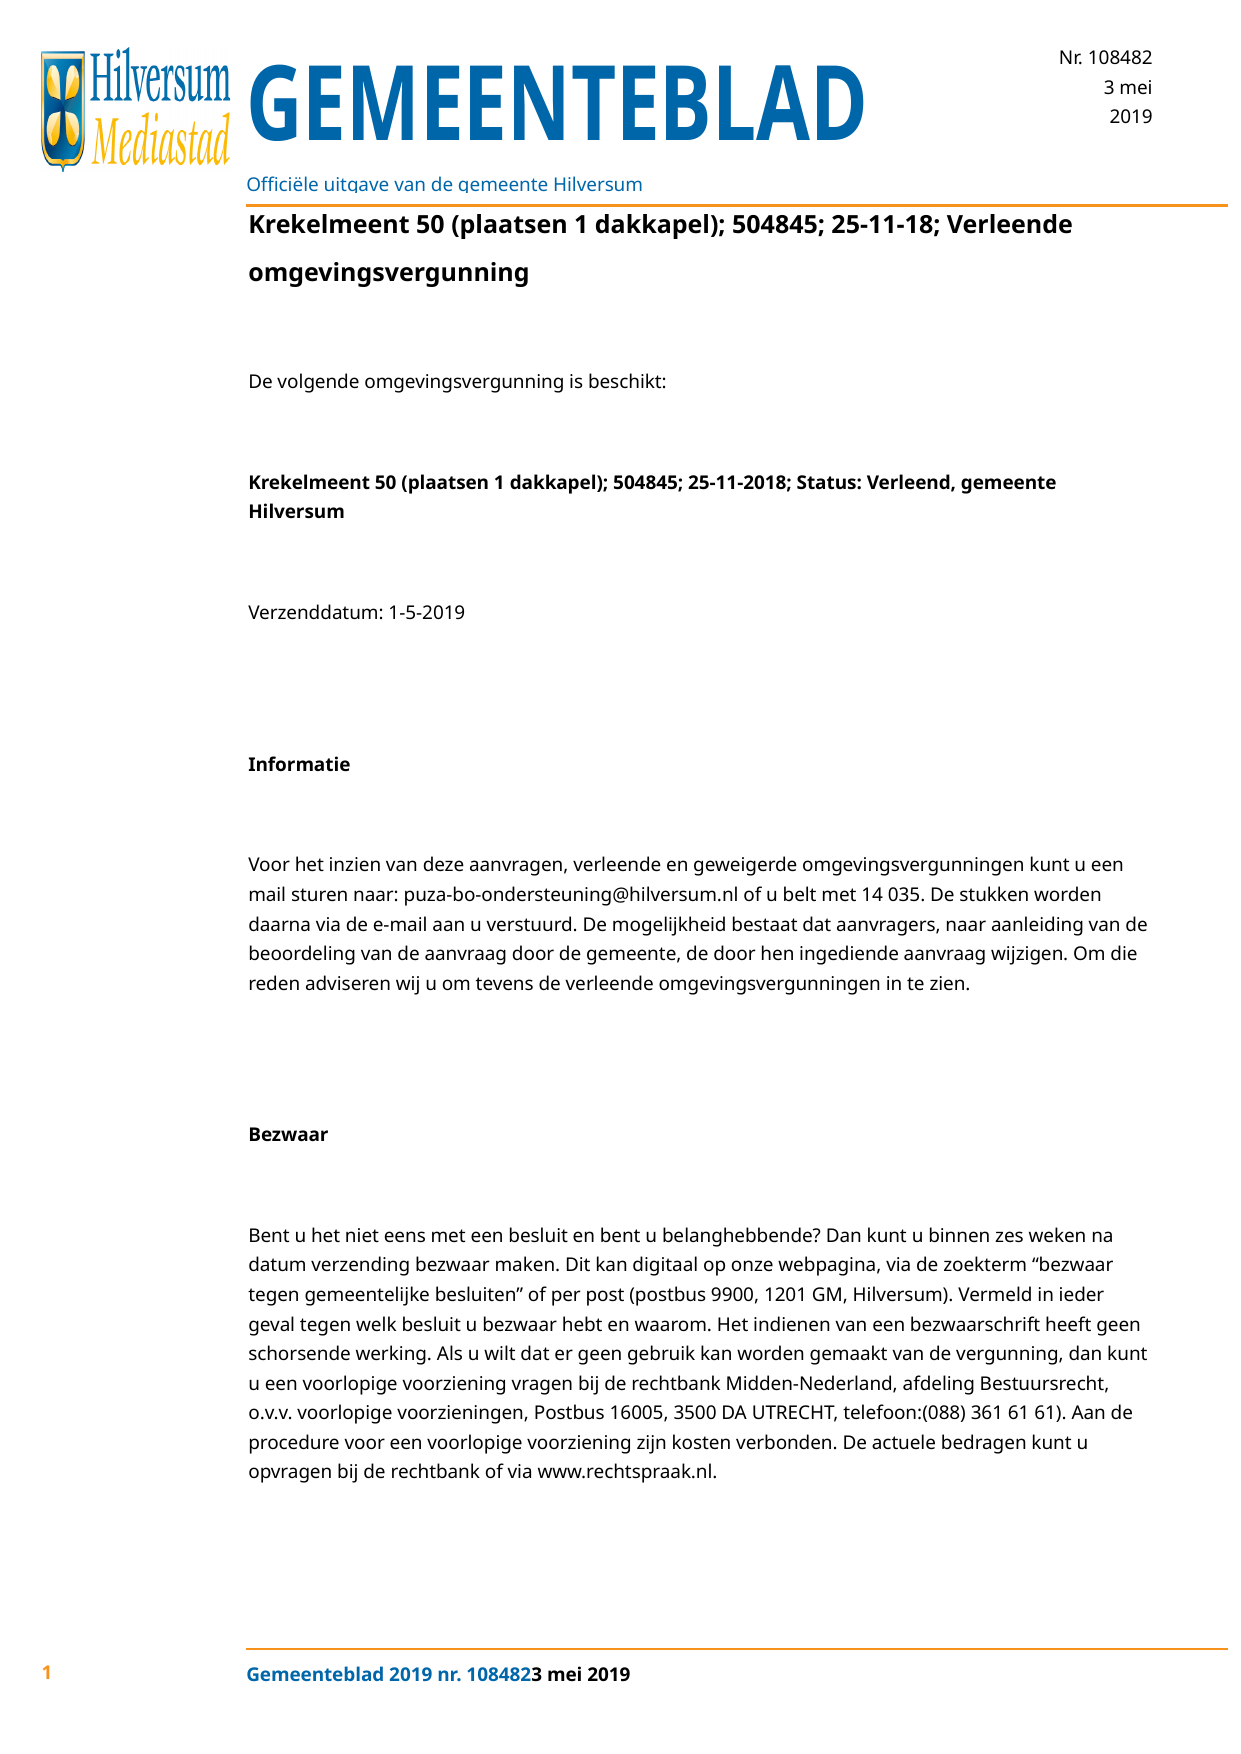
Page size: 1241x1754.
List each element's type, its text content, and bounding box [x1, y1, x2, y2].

text Verzenddatum: 1-5-2019 [248, 599, 1152, 625]
text Bent u het niet eens met een besluit en bent u belanghebbende? Dan kunt u binnen zes weken na datum verzending bezwaar maken. Dit kan digitaal op onze webpagina, via de zoekterm “bezwaar tegen gemeentelijke besluiten” of per post (postbus 9900, 1201 GM, Hilversum). Vermeld in ieder geval tegen welk besluit u bezwaar hebt en waarom. Het indienen van een bezwaarschrift heeft geen schorsende werking. Als u wilt dat er geen gebruik kan worden gemaakt van de vergunning, dan kunt u een voorlopige voorziening vragen bij de rechtbank Midden-Nederland, afdeling Bestuursrecht, o.v.v. voorlopige voorzieningen, Postbus 16005, 3500 DA UTRECHT, telefoon:(088) 361 61 61). Aan de procedure voor een voorlopige voorziening zijn kosten verbonden. De actuele bedragen kunt u opvragen bij de rechtbank of via www.rechtspraak.nl. [248, 1222, 1152, 1484]
text Bezwaar [248, 1121, 1152, 1147]
text Krekelmeent 50 (plaatsen 1 dakkapel); 504845; 25-11-18; Verleende omgevingsvergunning [248, 207, 1152, 288]
text De volgende omgevingsvergunning is beschikt: [248, 368, 1152, 394]
text Voor het inzien van deze aanvragen, verleende en geweigerde omgevingsvergunningen kunt u een mail sturen naar: puza-bo-ondersteuning@hilversum.nl of u belt met 14 035. De stukken worden daarna via de e-mail aan u verstuurd. De mogelijkheid bestaat dat aanvragers, naar aanleiding van de beoordeling van de aanvraag door de gemeente, de door hen ingediende aanvraag wijzigen. Om die reden adviseren wij u om tevens de verleende omgevingsvergunningen in te zien. [248, 852, 1152, 996]
text Informatie [248, 751, 1152, 777]
text Krekelmeent 50 (plaatsen 1 dakkapel); 504845; 25-11-2018; Status: Verleend, gemeente Hilversum [248, 469, 1152, 524]
picture [41, 47, 231, 172]
